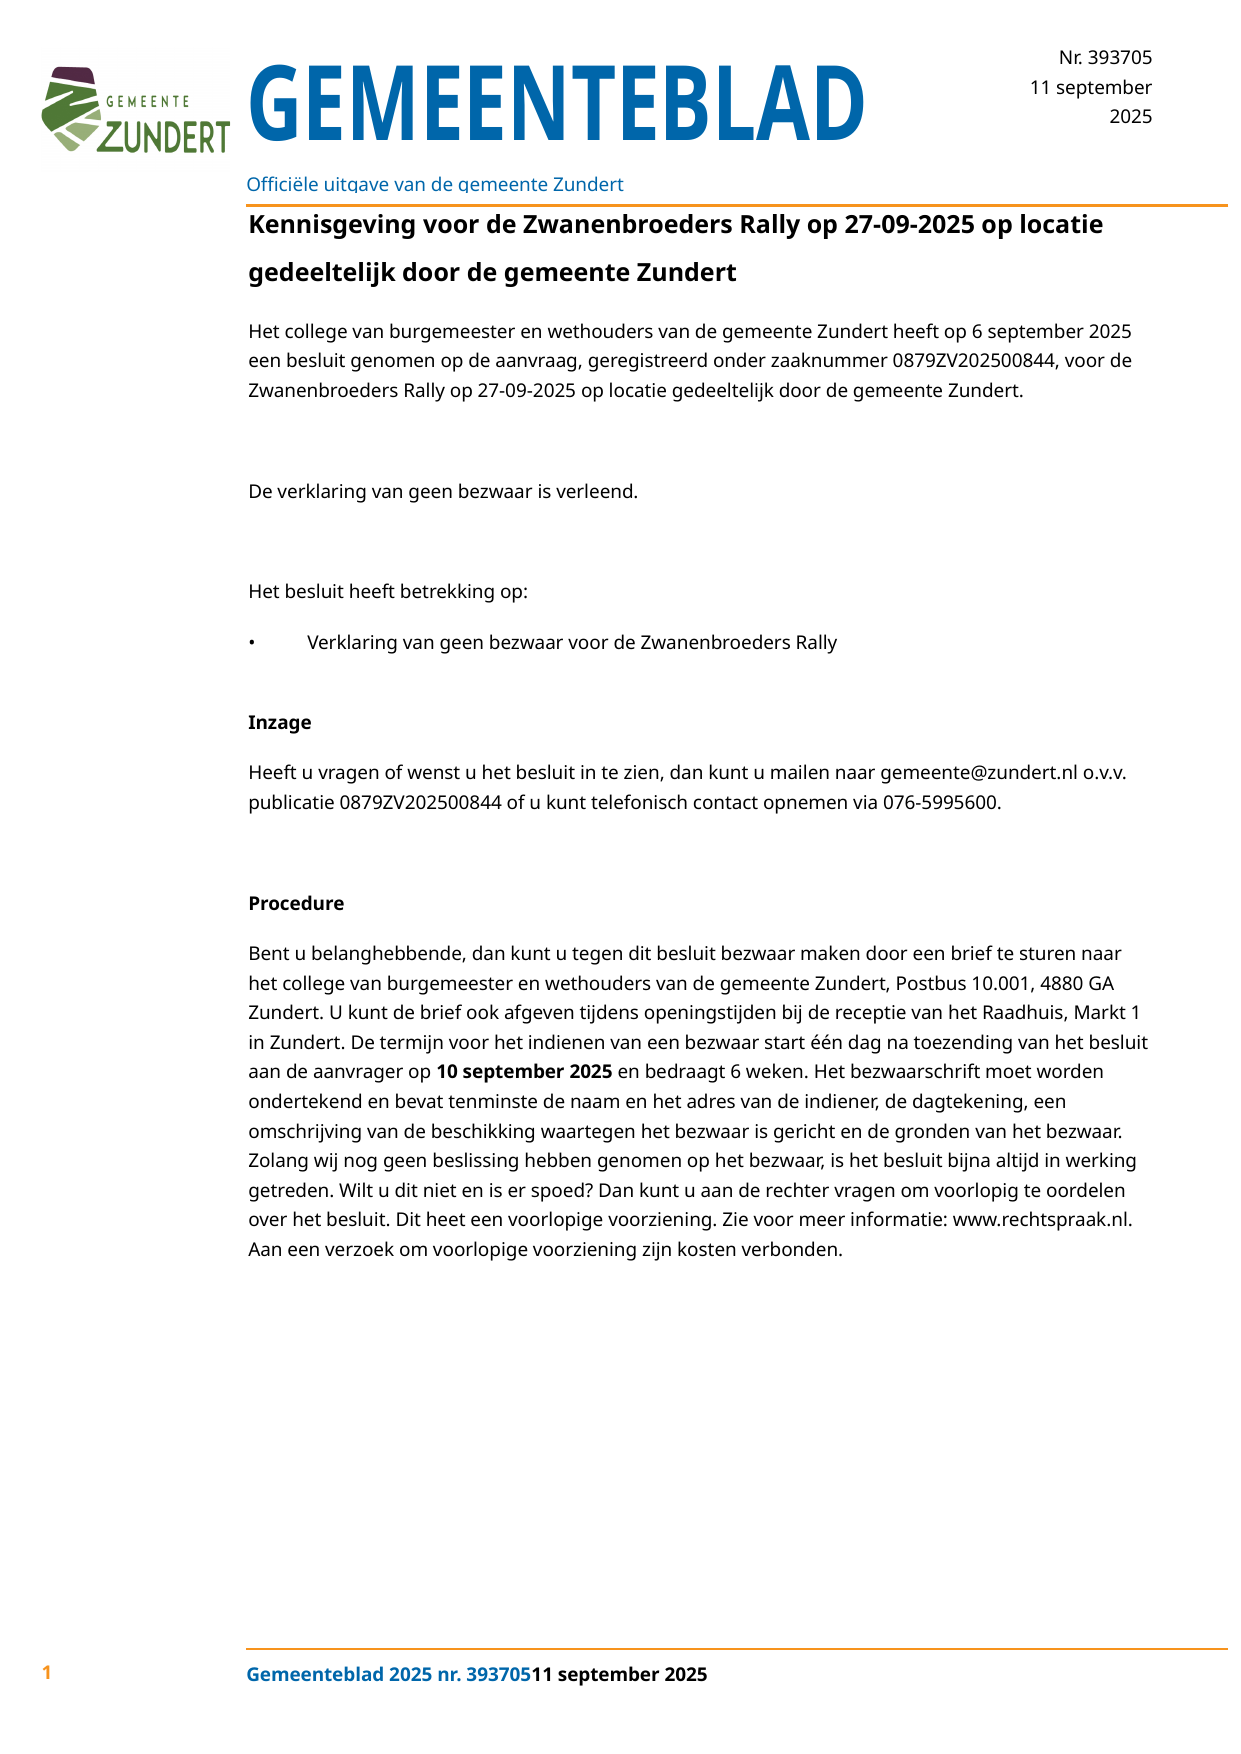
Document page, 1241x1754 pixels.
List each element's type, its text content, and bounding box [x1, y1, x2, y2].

text Het besluit heeft betrekking op: [248, 579, 1152, 604]
text ﻿ [248, 1287, 1152, 1316]
text Het college van burgemeester en wethouders van de gemeente Zundert heeft op 6 september 2025 een besluit genomen op de aanvraag, geregistreerd onder zaaknummer 0879ZV202500844, voor de Zwanenbroeders Rally op 27-09-2025 op locatie gedeeltelijk door de gemeente Zundert. [248, 318, 1152, 403]
text De verklaring van geen bezwaar is verleend. [248, 478, 1152, 504]
text Heeft u vragen of wenst u het besluit in te zien, dan kunt u mailen naar gemeente@zundert.nl o.v.v. publicatie 0879ZV202500844 of u kunt telefonisch contact opnemen via 076-5995600. [248, 759, 1152, 815]
text Procedure [248, 890, 1152, 916]
text Bent u belanghebbende, dan kunt u tegen dit besluit bezwaar maken door een brief te sturen naar het college van burgemeester en wethouders van de gemeente Zundert, Postbus 10.001, 4880 GA Zundert. U kunt de brief ook afgeven tijdens openingstijden bij de receptie van het Raadhuis, Markt 1 in Zundert. De termijn voor het indienen van een bezwaar start één dag na toezending van het besluit aan de aanvrager op 10 september 2025 en bedraagt 6 weken. Het bezwaarschrift moet worden ondertekend en bevat tenminste de naam en het adres van de indiener, de dagtekening, een omschrijving van de beschikking waartegen het bezwaar is gericht en de gronden van het bezwaar. Zolang wij nog geen beslissing hebben genomen op het bezwaar, is het besluit bijna altijd in werking getreden. Wilt u dit niet en is er spoed? Dan kunt u aan de rechter vragen om voorlopig te oordelen over het besluit. Dit heet een voorlopige voorziening. Zie voor meer informatie: www.rechtspraak.nl. Aan een verzoek om voorlopige voorziening zijn kosten verbonden. [248, 940, 1152, 1262]
picture [41, 47, 231, 172]
list Verklaring van geen bezwaar voor de Zwanenbroeders Rally [248, 629, 1152, 655]
text Kennisgeving voor de Zwanenbroeders Rally op 27-09-2025 op locatie gedeeltelijk door de gemeente Zundert [248, 207, 1152, 288]
text Inzage [248, 709, 1152, 735]
